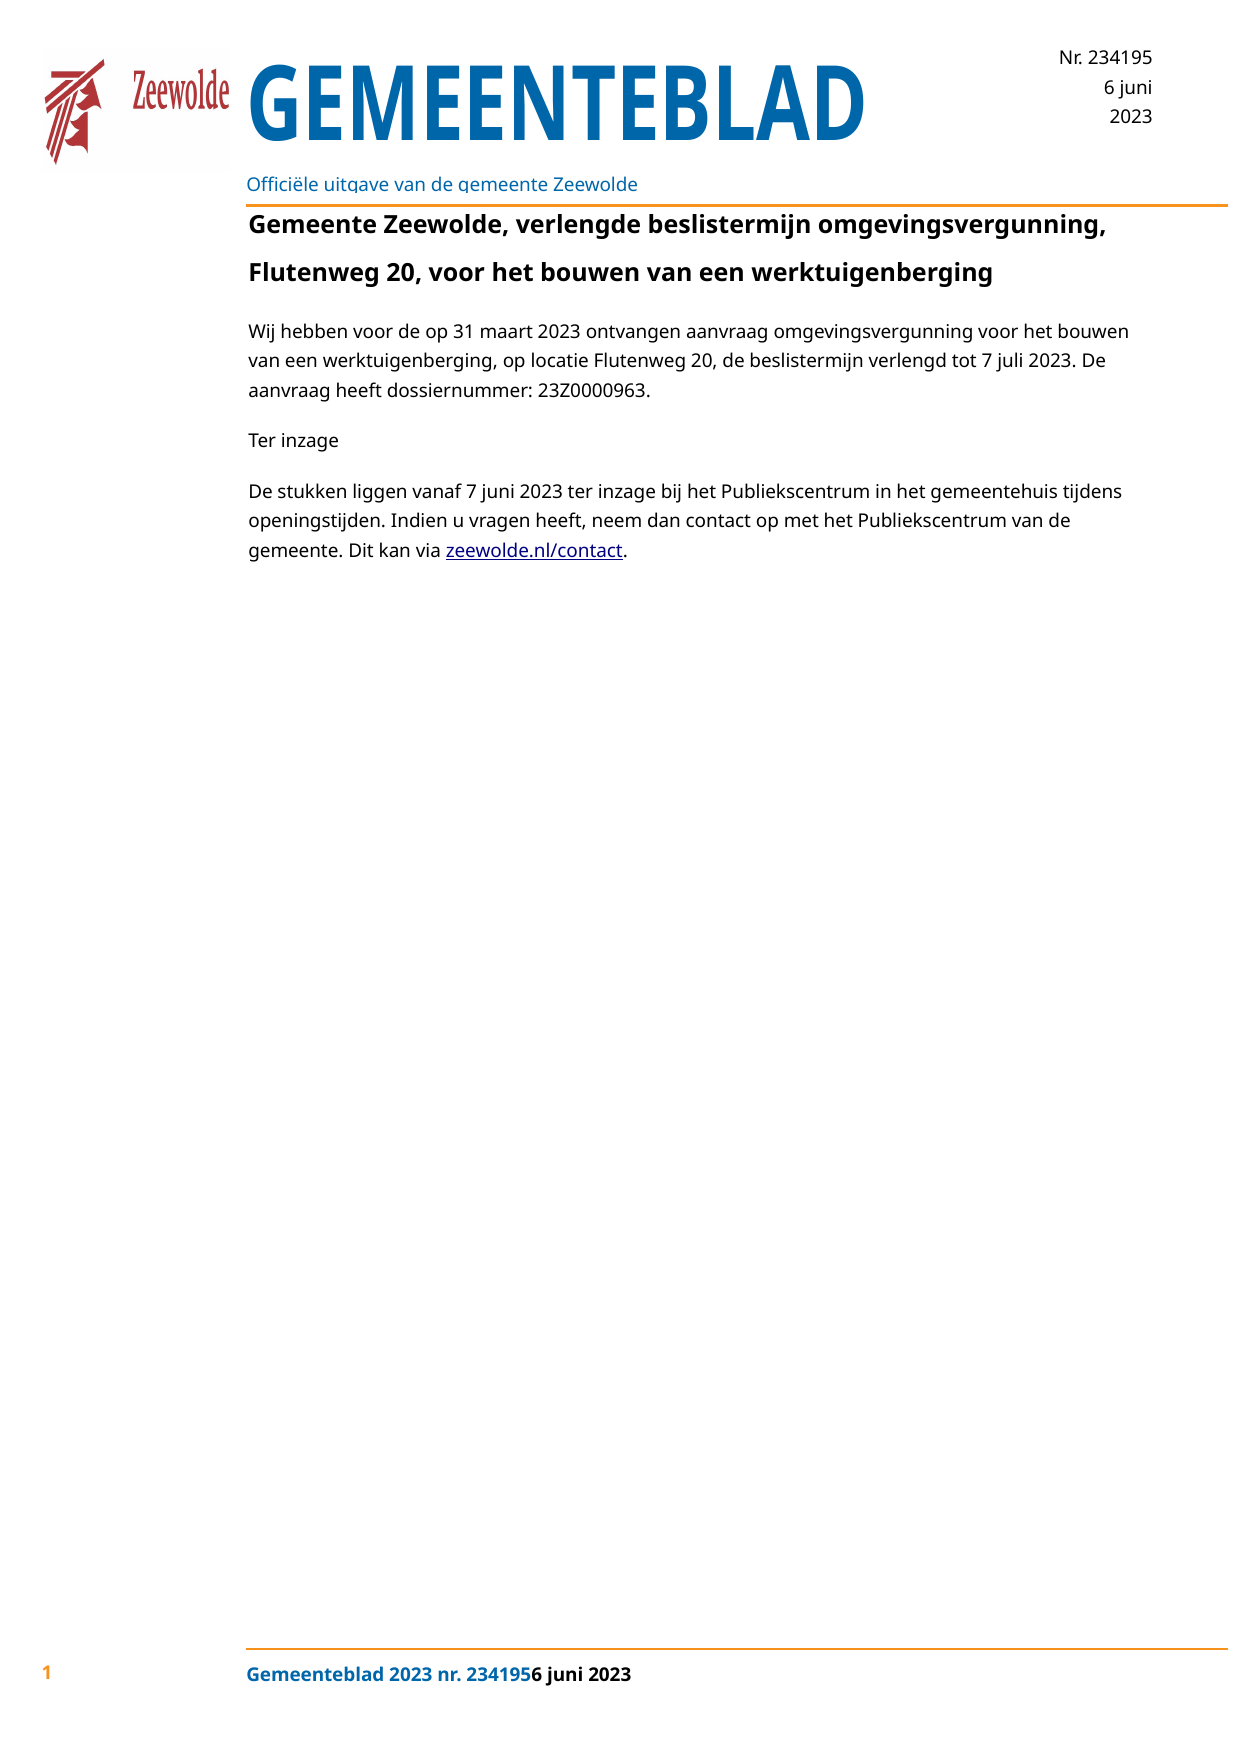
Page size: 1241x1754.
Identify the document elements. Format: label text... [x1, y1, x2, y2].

text Gemeente Zeewolde, verlengde beslistermijn omgevingsvergunning, Flutenweg 20, voor het bouwen van een werktuigenberging [248, 207, 1152, 288]
picture [41, 47, 231, 172]
text Wij hebben voor de op 31 maart 2023 ontvangen aanvraag omgevingsvergunning voor het bouwen van een werktuigenberging, op locatie Flutenweg 20, de beslistermijn verlengd tot 7 juli 2023. De aanvraag heeft dossiernummer: 23Z0000963. [248, 318, 1152, 403]
text Ter inzage [248, 427, 1152, 453]
text De stukken liggen vanaf 7 juni 2023 ter inzage bij het Publiekscentrum in het gemeentehuis tijdens openingstijden. Indien u vragen heeft, neem dan contact op met het Publiekscentrum van de gemeente. Dit kan via zeewolde.nl/contact. [248, 478, 1152, 563]
